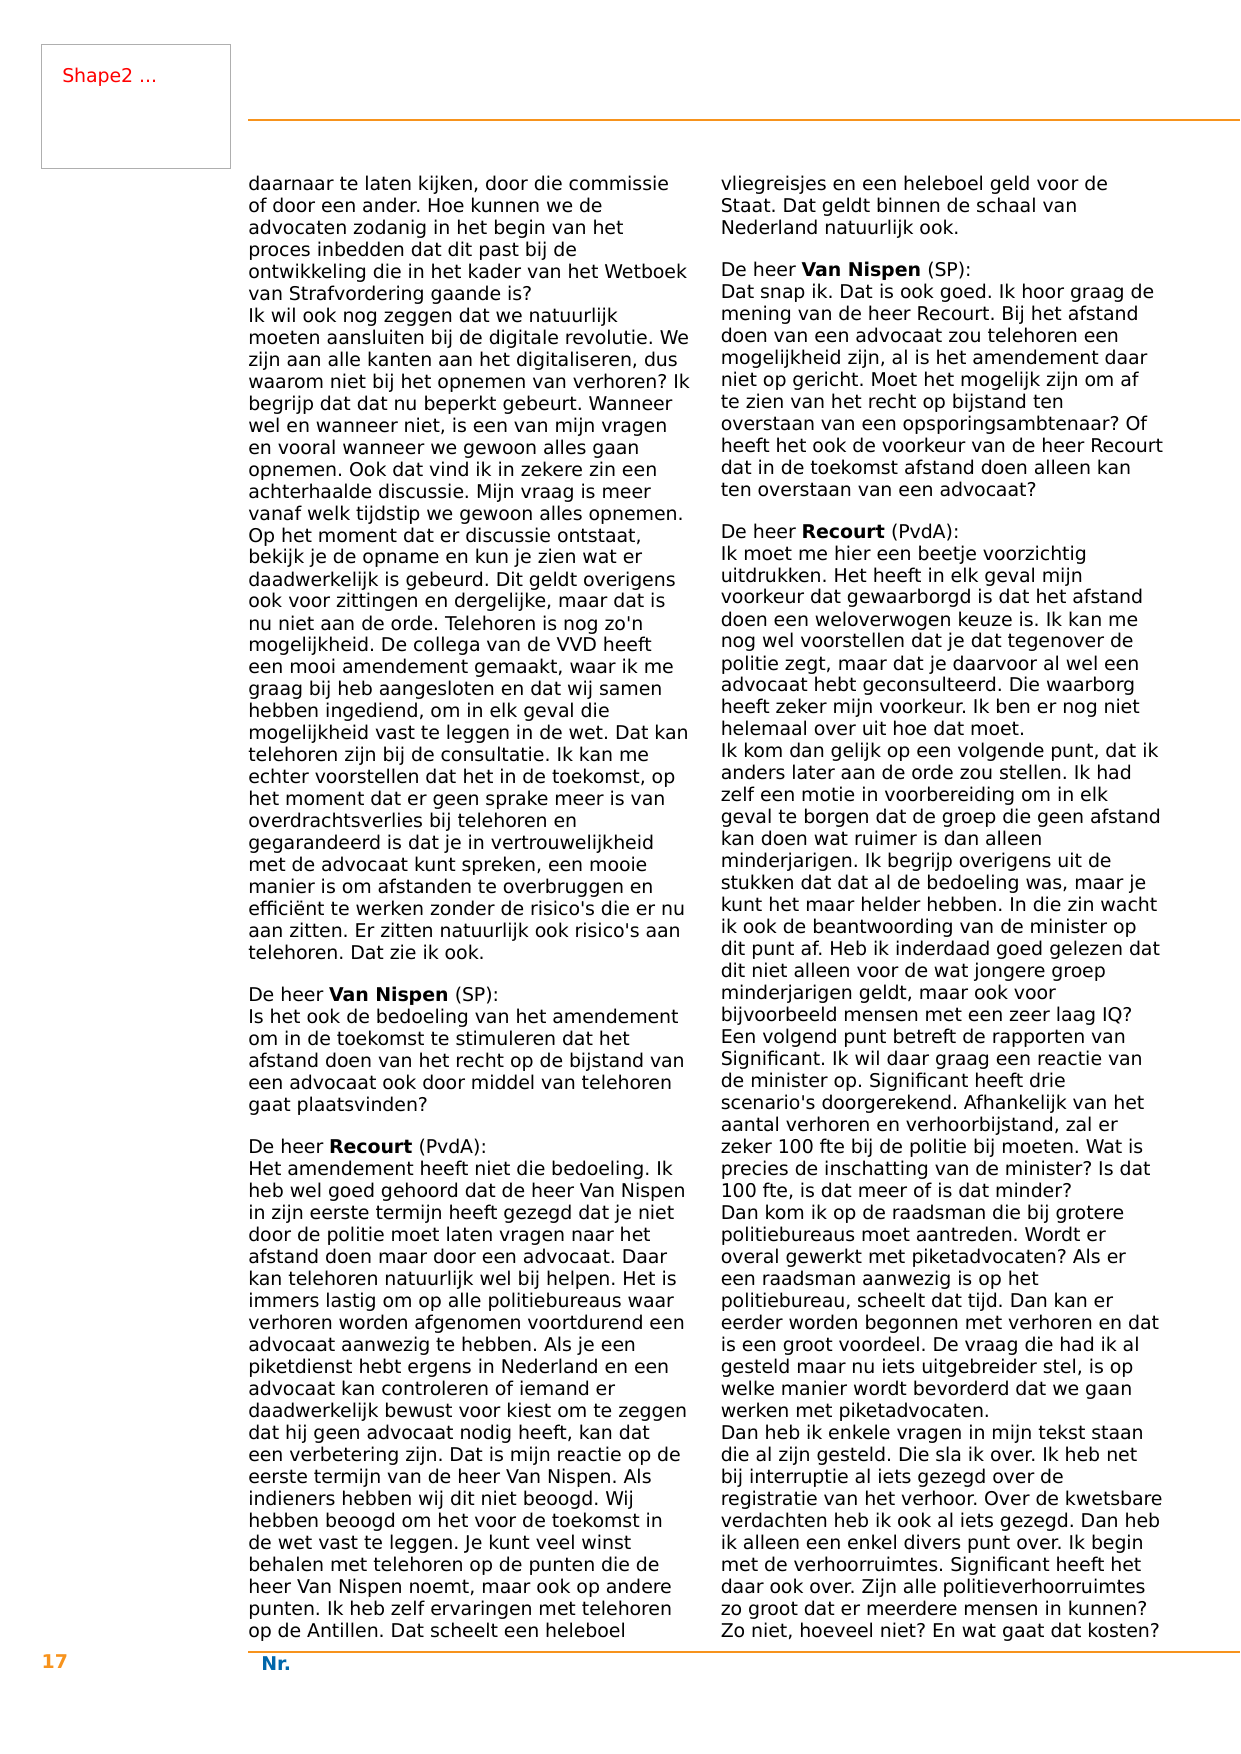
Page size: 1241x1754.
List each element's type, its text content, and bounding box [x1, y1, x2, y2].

text Het amendement heeft niet die bedoeling. Ik heb wel goed gehoord dat de heer Van Nispen in zijn eerste termijn heeft gezegd dat je niet door de politie moet laten vragen naar het afstand doen maar door een advocaat. Daar kan telehoren natuurlijk wel bij helpen. Het is immers lastig om op alle politiebureaus waar verhoren worden afgenomen voortdurend een advocaat aanwezig te hebben. Als je een piketdienst hebt ergens in Nederland en een advocaat kan controleren of iemand er daadwerkelijk bewust voor kiest om te zeggen dat hij geen advocaat nodig heeft, kan dat een verbetering zijn. Dat is mijn reactie op de eerste termijn van de heer Van Nispen. Als indieners hebben wij dit niet beoogd. Wij hebben beoogd om het voor de toekomst in de wet vast te leggen. Je kunt veel winst behalen met telehoren op de punten die de heer Van Nispen noemt, maar ook op andere punten. Ik heb zelf ervaringen met telehoren op de Antillen. Dat scheelt een heleboel [248, 1158, 691, 1641]
text Ik kom dan gelijk op een volgende punt, dat ik anders later aan de orde zou stellen. Ik had zelf een motie in voorbereiding om in elk geval te borgen dat de groep die geen afstand kan doen wat ruimer is dan alleen minderjarigen. Ik begrijp overigens uit de stukken dat dat al de bedoeling was, maar je kunt het maar helder hebben. In die zin wacht ik ook de beantwoording van de minister op dit punt af. Heb ik inderdaad goed gelezen dat dit niet alleen voor de wat jongere groep minderjarigen geldt, maar ook voor bijvoorbeeld mensen met een zeer laag IQ? [721, 740, 1163, 1026]
text Dan heb ik enkele vragen in mijn tekst staan die al zijn gesteld. Die sla ik over. Ik heb net bij interruptie al iets gezegd over de registratie van het verhoor. Over de kwetsbare verdachten heb ik ook al iets gezegd. Dan heb ik alleen een enkel divers punt over. Ik begin met de verhoorruimtes. Significant heeft het daar ook over. Zijn alle politieverhoorruimtes zo groot dat er meerdere mensen in kunnen? Zo niet, hoeveel niet? En wat gaat dat kosten? [721, 1422, 1163, 1641]
text Dan kom ik op de raadsman die bij grotere politiebureaus moet aantreden. Wordt er overal gewerkt met piketadvocaten? Als er een raadsman aanwezig is op het politiebureau, scheelt dat tijd. Dan kan er eerder worden begonnen met verhoren en dat is een groot voordeel. De vraag die had ik al gesteld maar nu iets uitgebreider stel, is op welke manier wordt bevorderd dat we gaan werken met piketadvocaten. [721, 1202, 1163, 1422]
text Ik wil ook nog zeggen dat we natuurlijk moeten aansluiten bij de digitale revolutie. We zijn aan alle kanten aan het digitaliseren, dus waarom niet bij het opnemen van verhoren? Ik begrijp dat dat nu beperkt gebeurt. Wanneer wel en wanneer niet, is een van mijn vragen en vooral wanneer we gewoon alles gaan opnemen. Ook dat vind ik in zekere zin een achterhaalde discussie. Mijn vraag is meer vanaf welk tijdstip we gewoon alles opnemen. Op het moment dat er discussie ontstaat, bekijk je de opname en kun je zien wat er daadwerkelijk is gebeurd. Dit geldt overigens ook voor zittingen en dergelijke, maar dat is nu niet aan de orde. Telehoren is nog zo'n mogelijkheid. De collega van de VVD heeft een mooi amendement gemaakt, waar ik me graag bij heb aangesloten en dat wij samen hebben ingediend, om in elk geval die mogelijkheid vast te leggen in de wet. Dat kan telehoren zijn bij de consultatie. Ik kan me echter voorstellen dat het in de toekomst, op het moment dat er geen sprake meer is van overdrachtsverlies bij telehoren en gegarandeerd is dat je in vertrouwelijkheid met de advocaat kunt spreken, een mooie manier is om afstanden te overbruggen en efficiënt te werken zonder de risico's die er nu aan zitten. Er zitten natuurlijk ook risico's aan telehoren. Dat zie ik ook. [248, 305, 691, 964]
text Een volgend punt betreft de rapporten van Significant. Ik wil daar graag een reactie van de minister op. Significant heeft drie scenario's doorgerekend. Afhankelijk van het aantal verhoren en verhoorbijstand, zal er zeker 100 fte bij de politie bij moeten. Wat is precies de inschatting van de minister? Is dat 100 fte, is dat meer of is dat minder? [721, 1026, 1163, 1202]
text De heer Recourt (PvdA): [721, 521, 1163, 542]
text De heer Van Nispen (SP): [248, 984, 691, 1006]
text Is het ook de bedoeling van het amendement om in de toekomst te stimuleren dat het afstand doen van het recht op de bijstand van een advocaat ook door middel van telehoren gaat plaatsvinden? [248, 1006, 691, 1116]
text Dat snap ik. Dat is ook goed. Ik hoor graag de mening van de heer Recourt. Bij het afstand doen van een advocaat zou telehoren een mogelijkheid zijn, al is het amendement daar niet op gericht. Moet het mogelijk zijn om af te zien van het recht op bijstand ten overstaan van een opsporingsambtenaar? Of heeft het ook de voorkeur van de heer Recourt dat in de toekomst afstand doen alleen kan ten overstaan van een advocaat? [721, 281, 1163, 501]
text De heer Recourt (PvdA): [248, 1136, 691, 1158]
text vliegreisjes en een heleboel geld voor de Staat. Dat geldt binnen de schaal van Nederland natuurlijk ook. [721, 173, 1163, 239]
text De heer Van Nispen (SP): [721, 259, 1163, 281]
text daarnaar te laten kijken, door die commissie of door een ander. Hoe kunnen we de advocaten zodanig in het begin van het proces inbedden dat dit past bij de ontwikkeling die in het kader van het Wetboek van Strafvordering gaande is? [248, 173, 691, 305]
text Ik moet me hier een beetje voorzichtig uitdrukken. Het heeft in elk geval mijn voorkeur dat gewaarborgd is dat het afstand doen een weloverwogen keuze is. Ik kan me nog wel voorstellen dat je dat tegenover de politie zegt, maar dat je daarvoor al wel een advocaat hebt geconsulteerd. Die waarborg heeft zeker mijn voorkeur. Ik ben er nog niet helemaal over uit hoe dat moet. [721, 542, 1163, 740]
